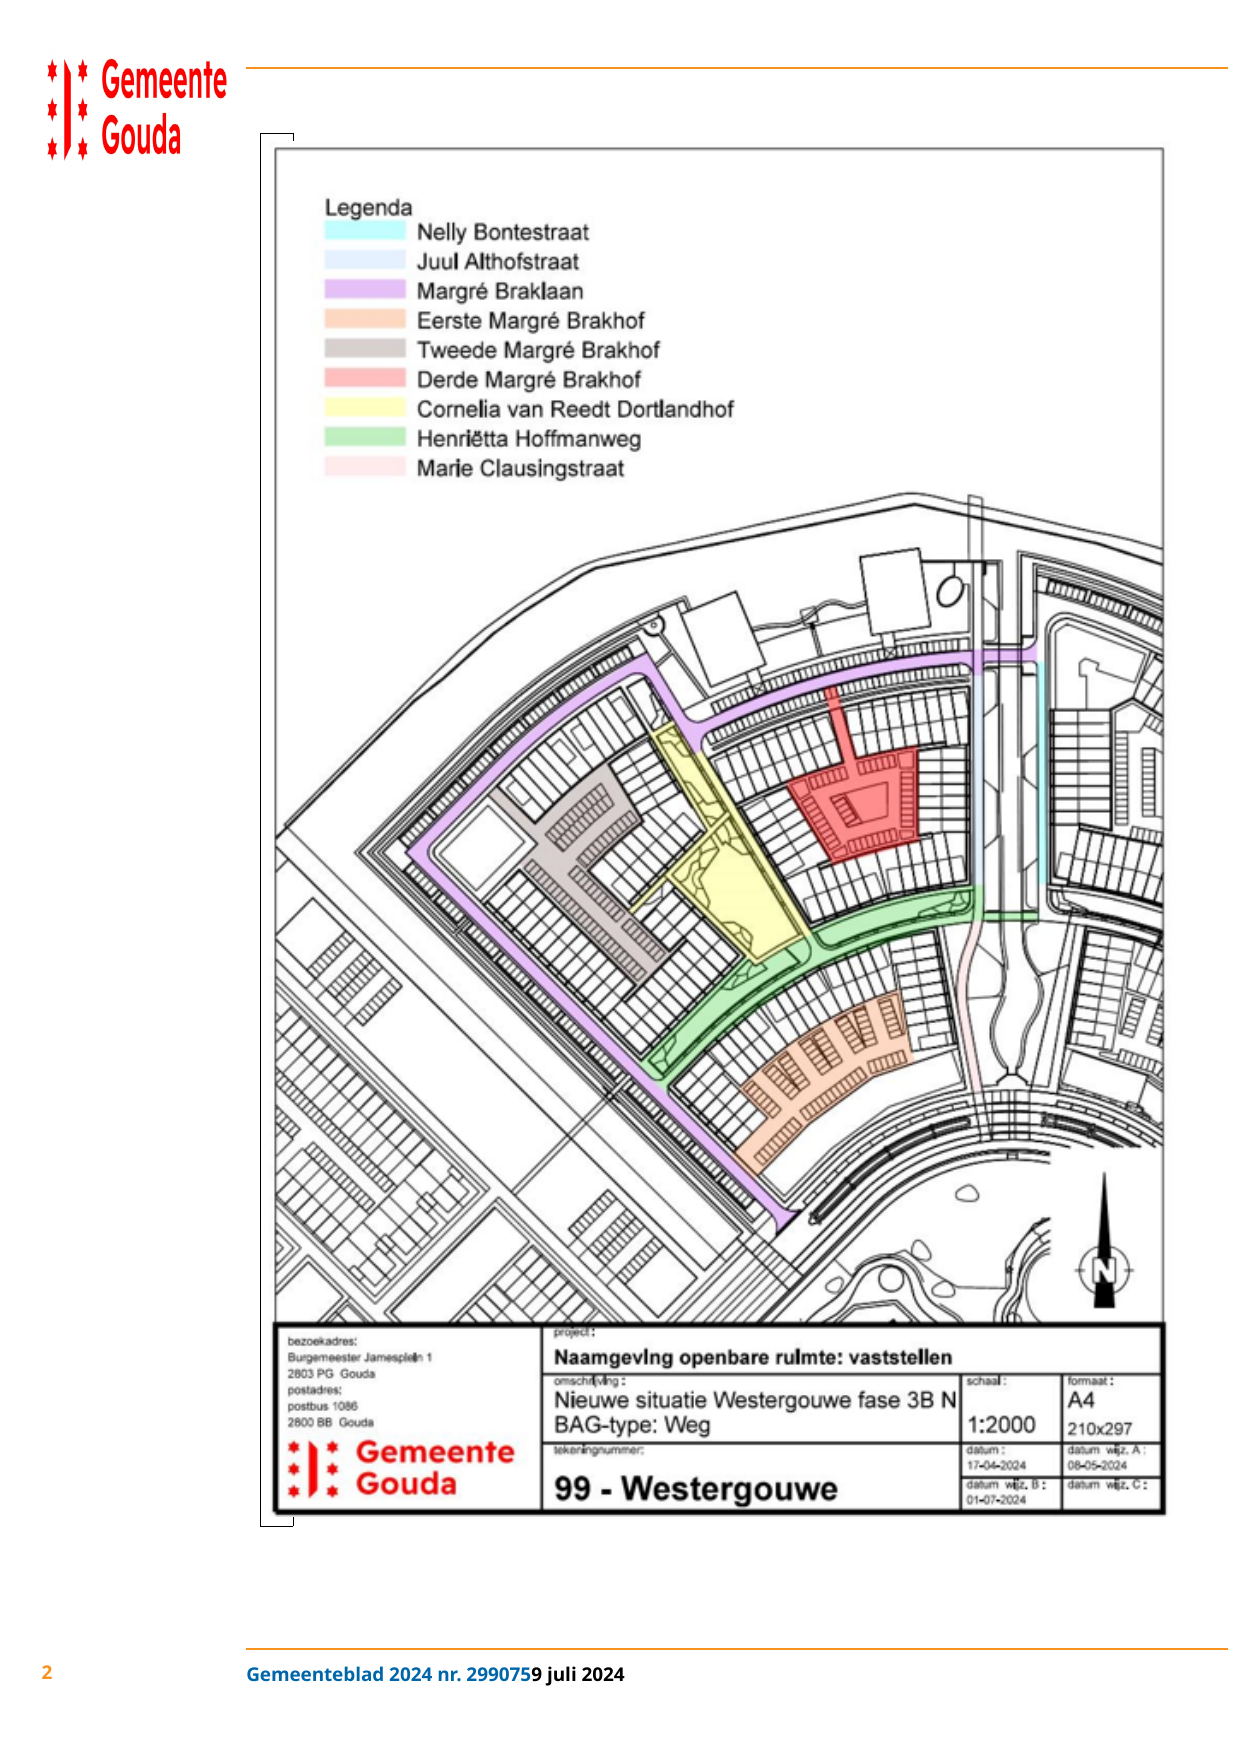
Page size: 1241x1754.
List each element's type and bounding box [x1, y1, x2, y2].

picture [41, 47, 231, 172]
picture [268, 141, 1173, 1517]
